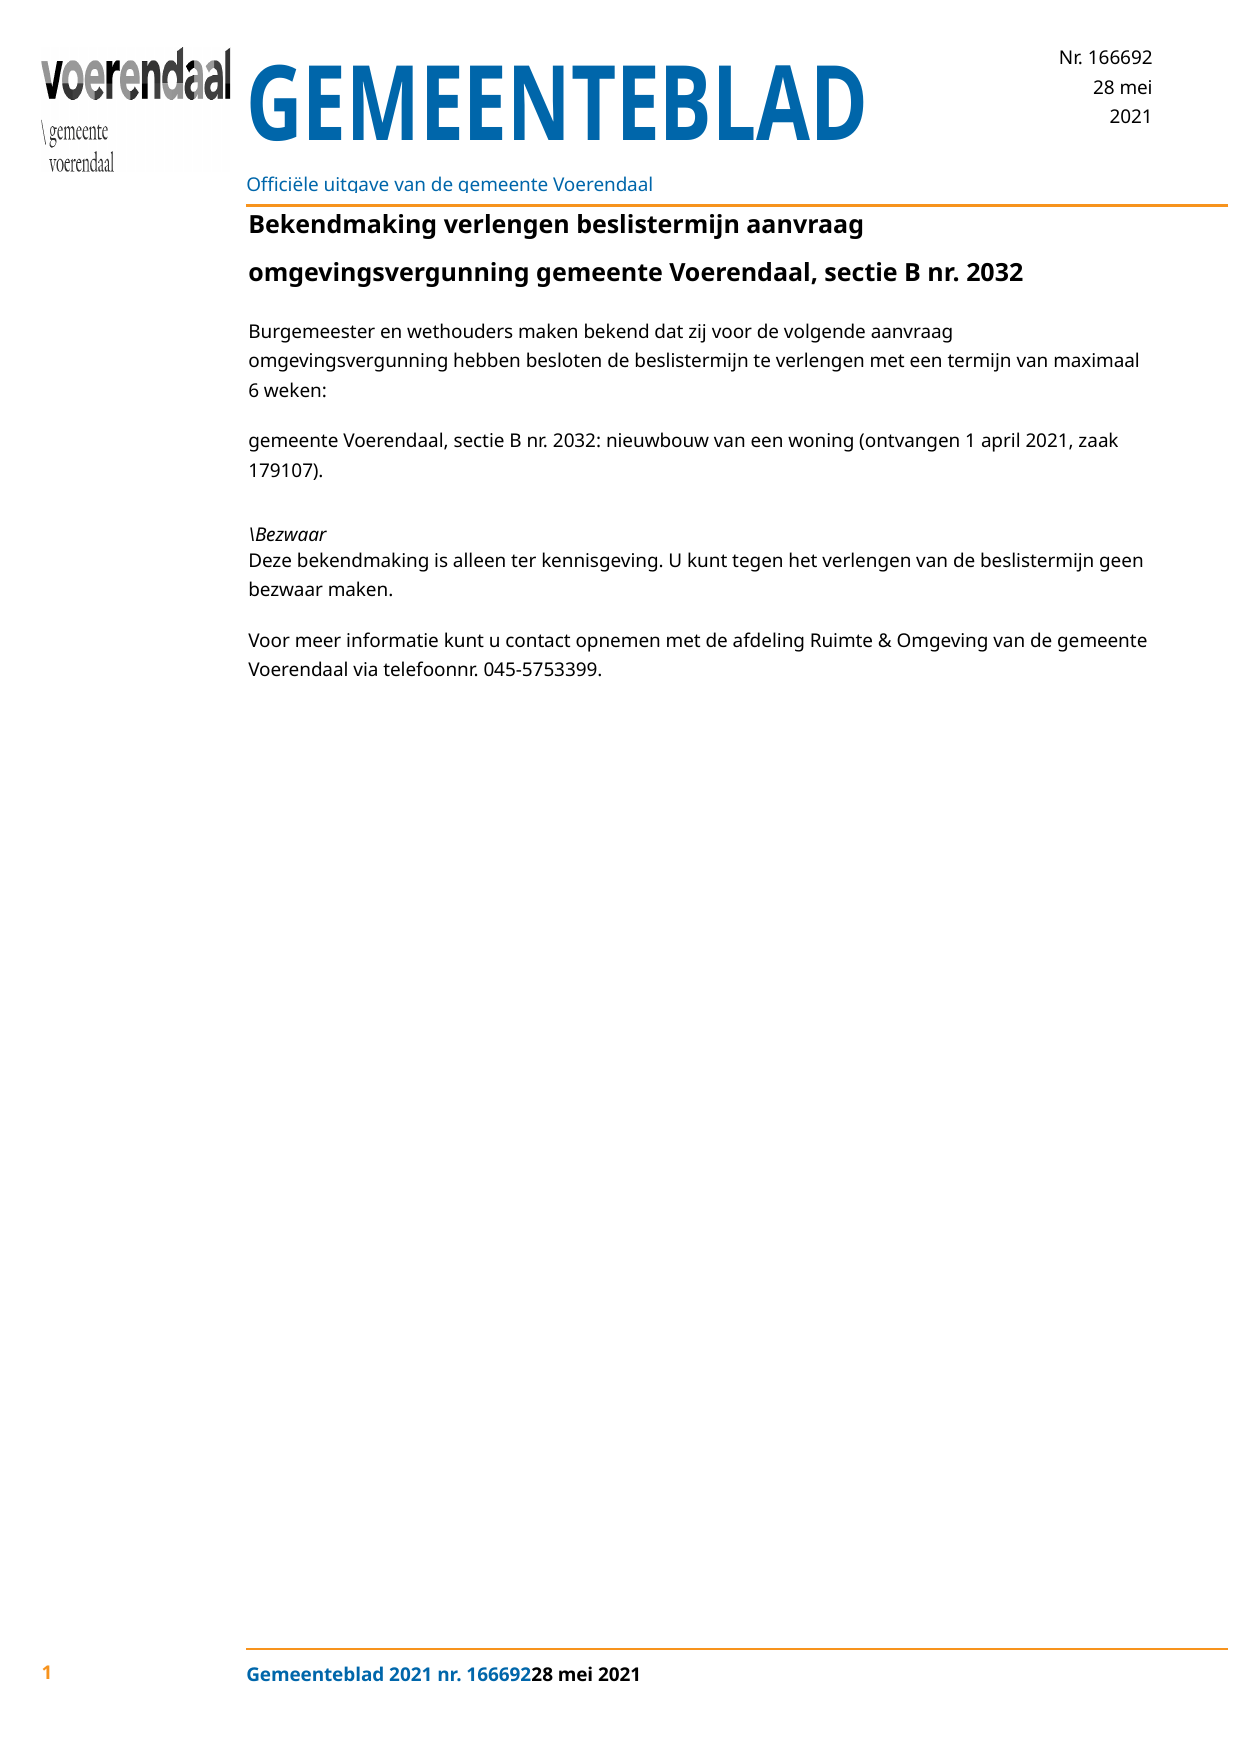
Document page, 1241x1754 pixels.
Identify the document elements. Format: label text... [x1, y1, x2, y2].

text Bekendmaking verlengen beslistermijn aanvraag omgevingsvergunning gemeente Voerendaal, sectie B nr. 2032 [248, 207, 1152, 288]
text Burgemeester en wethouders maken bekend dat zij voor de volgende aanvraag omgevingsvergunning hebben besloten de beslistermijn te verlengen met een termijn van maximaal 6 weken: [248, 318, 1152, 403]
text \Bezwaar [248, 521, 1152, 547]
text Deze bekendmaking is alleen ter kennisgeving. U kunt tegen het verlengen van de beslistermijn geen bezwaar maken. [248, 547, 1152, 602]
text gemeente Voerendaal, sectie B nr. 2032: nieuwbouw van een woning (ontvangen 1 april 2021, zaak 179107). [248, 427, 1152, 483]
text Voor meer informatie kunt u contact opnemen met de afdeling Ruimte & Omgeving van de gemeente Voerendaal via telefoonnr. 045-5753399. [248, 627, 1152, 682]
picture [41, 47, 231, 172]
